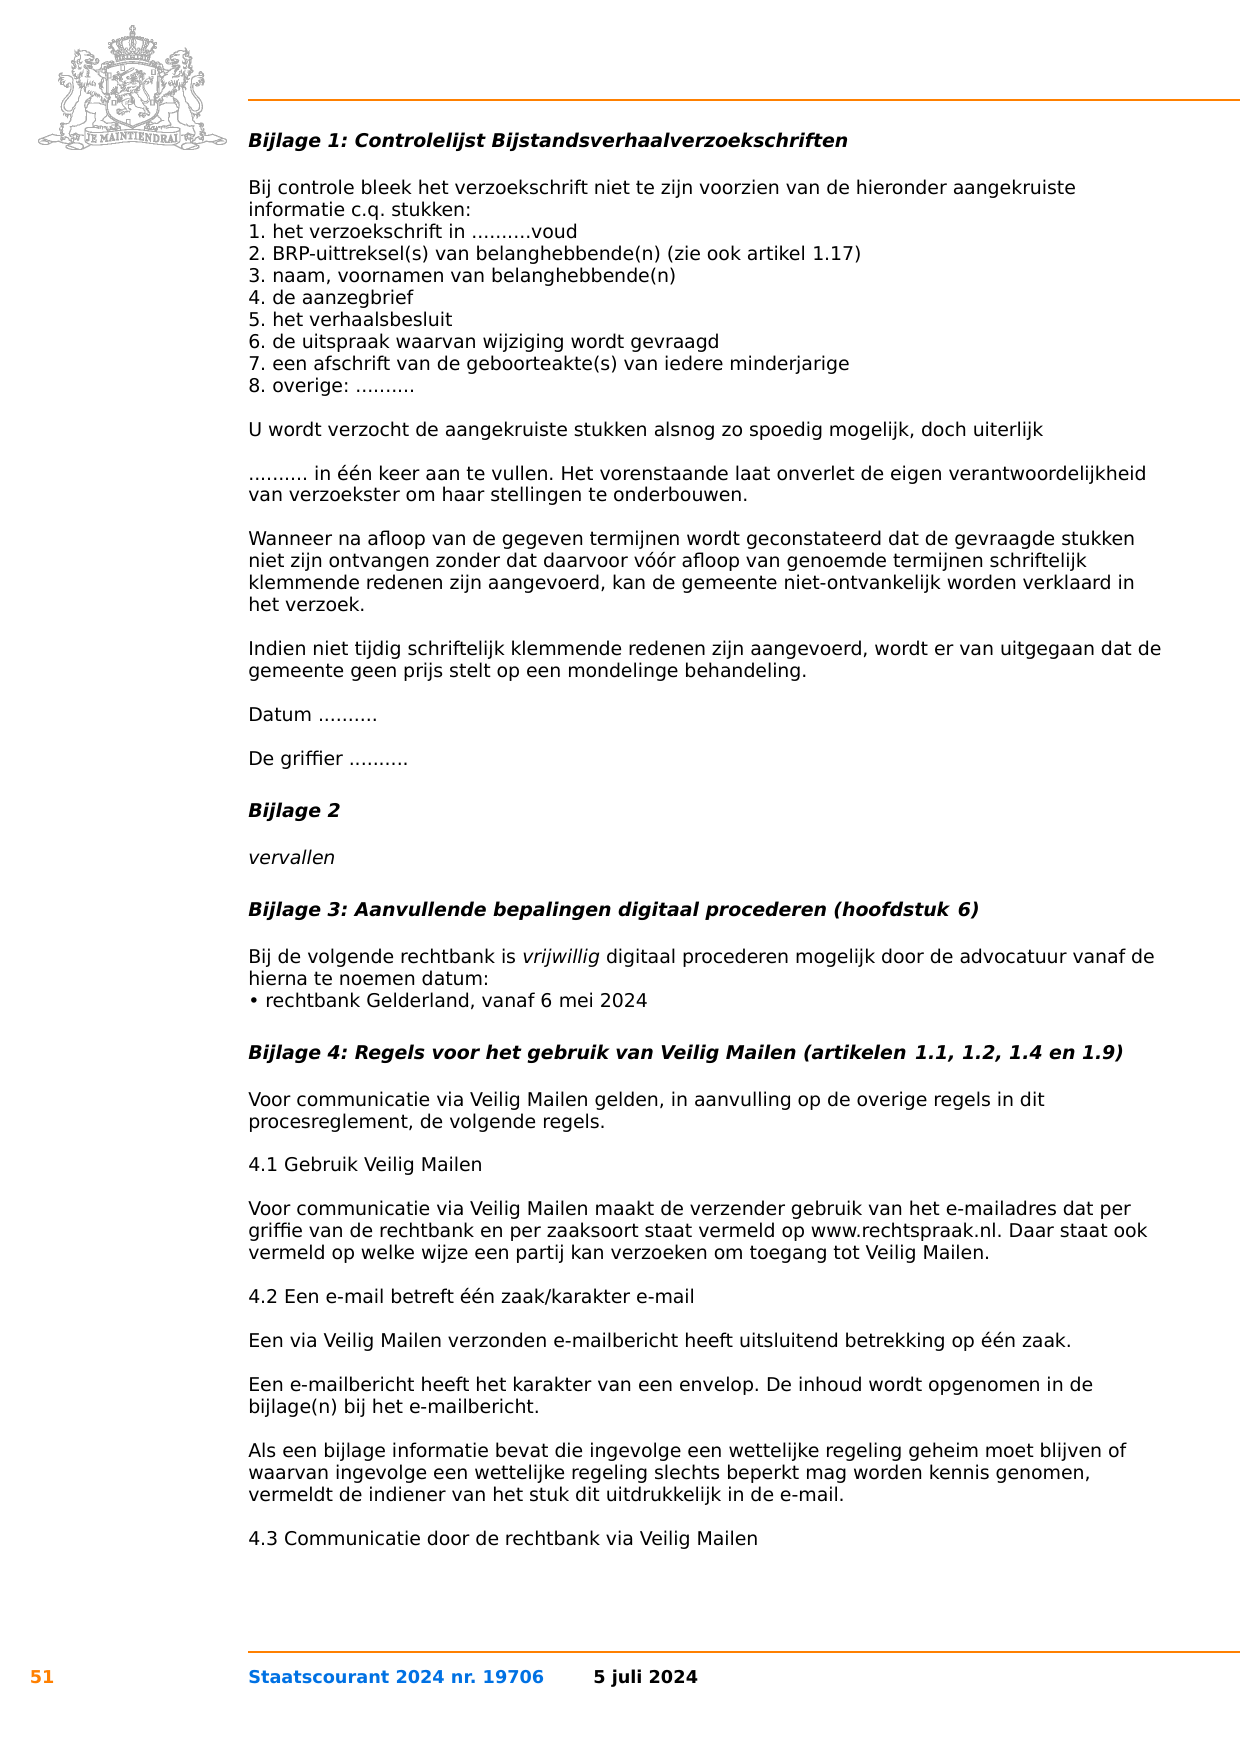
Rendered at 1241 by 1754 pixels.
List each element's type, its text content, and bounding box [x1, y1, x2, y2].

text Bij controle bleek het verzoekschrift niet te zijn voorzien van de hieronder aangekruiste informatie c.q. stukken: [248, 177, 1163, 221]
text Een via Veilig Mailen verzonden e-mailbericht heeft uitsluitend betrekking op één zaak. [248, 1330, 1163, 1352]
text U wordt verzocht de aangekruiste stukken alsnog zo spoedig mogelijk, doch uiterlijk [248, 418, 1163, 441]
text • rechtbank Gelderland, vanaf 6 mei 2024 [248, 989, 1163, 1012]
text .......... in één keer aan te vullen. Het vorenstaande laat onverlet de eigen verantwoordelijkheid van verzoekster om haar stellingen te onderbouwen. [248, 462, 1163, 506]
subtitle Bijlage 4: Regels voor het gebruik van Veilig Mailen (artikelen 1.1, 1.2, 1.4 en 1.9) [248, 1042, 1163, 1063]
subtitle Bijlage 2 [248, 800, 1163, 822]
subtitle Bijlage 3: Aanvullende bepalingen digitaal procederen (hoofdstuk 6) [248, 899, 1163, 921]
text 4.1 Gebruik Veilig Mailen [248, 1154, 1163, 1176]
text 6. de uitspraak waarvan wijziging wordt gevraagd [248, 331, 1163, 353]
text vervallen [248, 847, 1163, 869]
text Als een bijlage informatie bevat die ingevolge een wettelijke regeling geheim moet blijven of waarvan ingevolge een wettelijke regeling slechts beperkt mag worden kennis genomen, vermeldt de indiener van het stuk dit uitdrukkelijk in de e-mail. [248, 1439, 1163, 1506]
text Voor communicatie via Veilig Mailen gelden, in aanvulling op de overige regels in dit procesreglement, de volgende regels. [248, 1088, 1163, 1132]
text 4. de aanzegbrief [248, 287, 1163, 309]
text 4.2 Een e-mail betreft één zaak/karakter e-mail [248, 1286, 1163, 1308]
picture [38, 25, 227, 150]
text 3. naam, voornamen van belanghebbende(n) [248, 265, 1163, 287]
text Voor communicatie via Veilig Mailen maakt de verzender gebruik van het e-mailadres dat per griffie van de rechtbank en per zaaksoort staat vermeld op www.rechtspraak.nl. Daar staat ook vermeld op welke wijze een partij kan verzoeken om toegang tot Veilig Mailen. [248, 1198, 1163, 1264]
text 2. BRP-uittreksel(s) van belanghebbende(n) (zie ook artikel 1.17) [248, 243, 1163, 265]
text 4.3 Communicatie door de rechtbank via Veilig Mailen [248, 1527, 1163, 1549]
text 1. het verzoekschrift in ..........voud [248, 221, 1163, 243]
text Datum .......... [248, 704, 1163, 726]
text 5. het verhaalsbesluit [248, 309, 1163, 331]
text De griffier .......... [248, 748, 1163, 770]
subtitle Bijlage 1: Controlelijst Bijstandsverhaalverzoekschriften [248, 130, 1163, 152]
text 7. een afschrift van de geboorteakte(s) van iedere minderjarige [248, 353, 1163, 375]
text Een e-mailbericht heeft het karakter van een envelop. De inhoud wordt opgenomen in de bijlage(n) bij het e-mailbericht. [248, 1374, 1163, 1418]
text Indien niet tijdig schriftelijk klemmende redenen zijn aangevoerd, wordt er van uitgegaan dat de gemeente geen prijs stelt op een mondelinge behandeling. [248, 638, 1163, 682]
text Bij de volgende rechtbank is vrijwillig digitaal procederen mogelijk door de advocatuur vanaf de hierna te noemen datum: [248, 946, 1163, 989]
text Wanneer na afloop van de gegeven termijnen wordt geconstateerd dat de gevraagde stukken niet zijn ontvangen zonder dat daarvoor vóór afloop van genoemde termijnen schriftelijk klemmende redenen zijn aangevoerd, kan de gemeente niet-ontvankelijk worden verklaard in het verzoek. [248, 528, 1163, 616]
text 8. overige: .......... [248, 375, 1163, 397]
